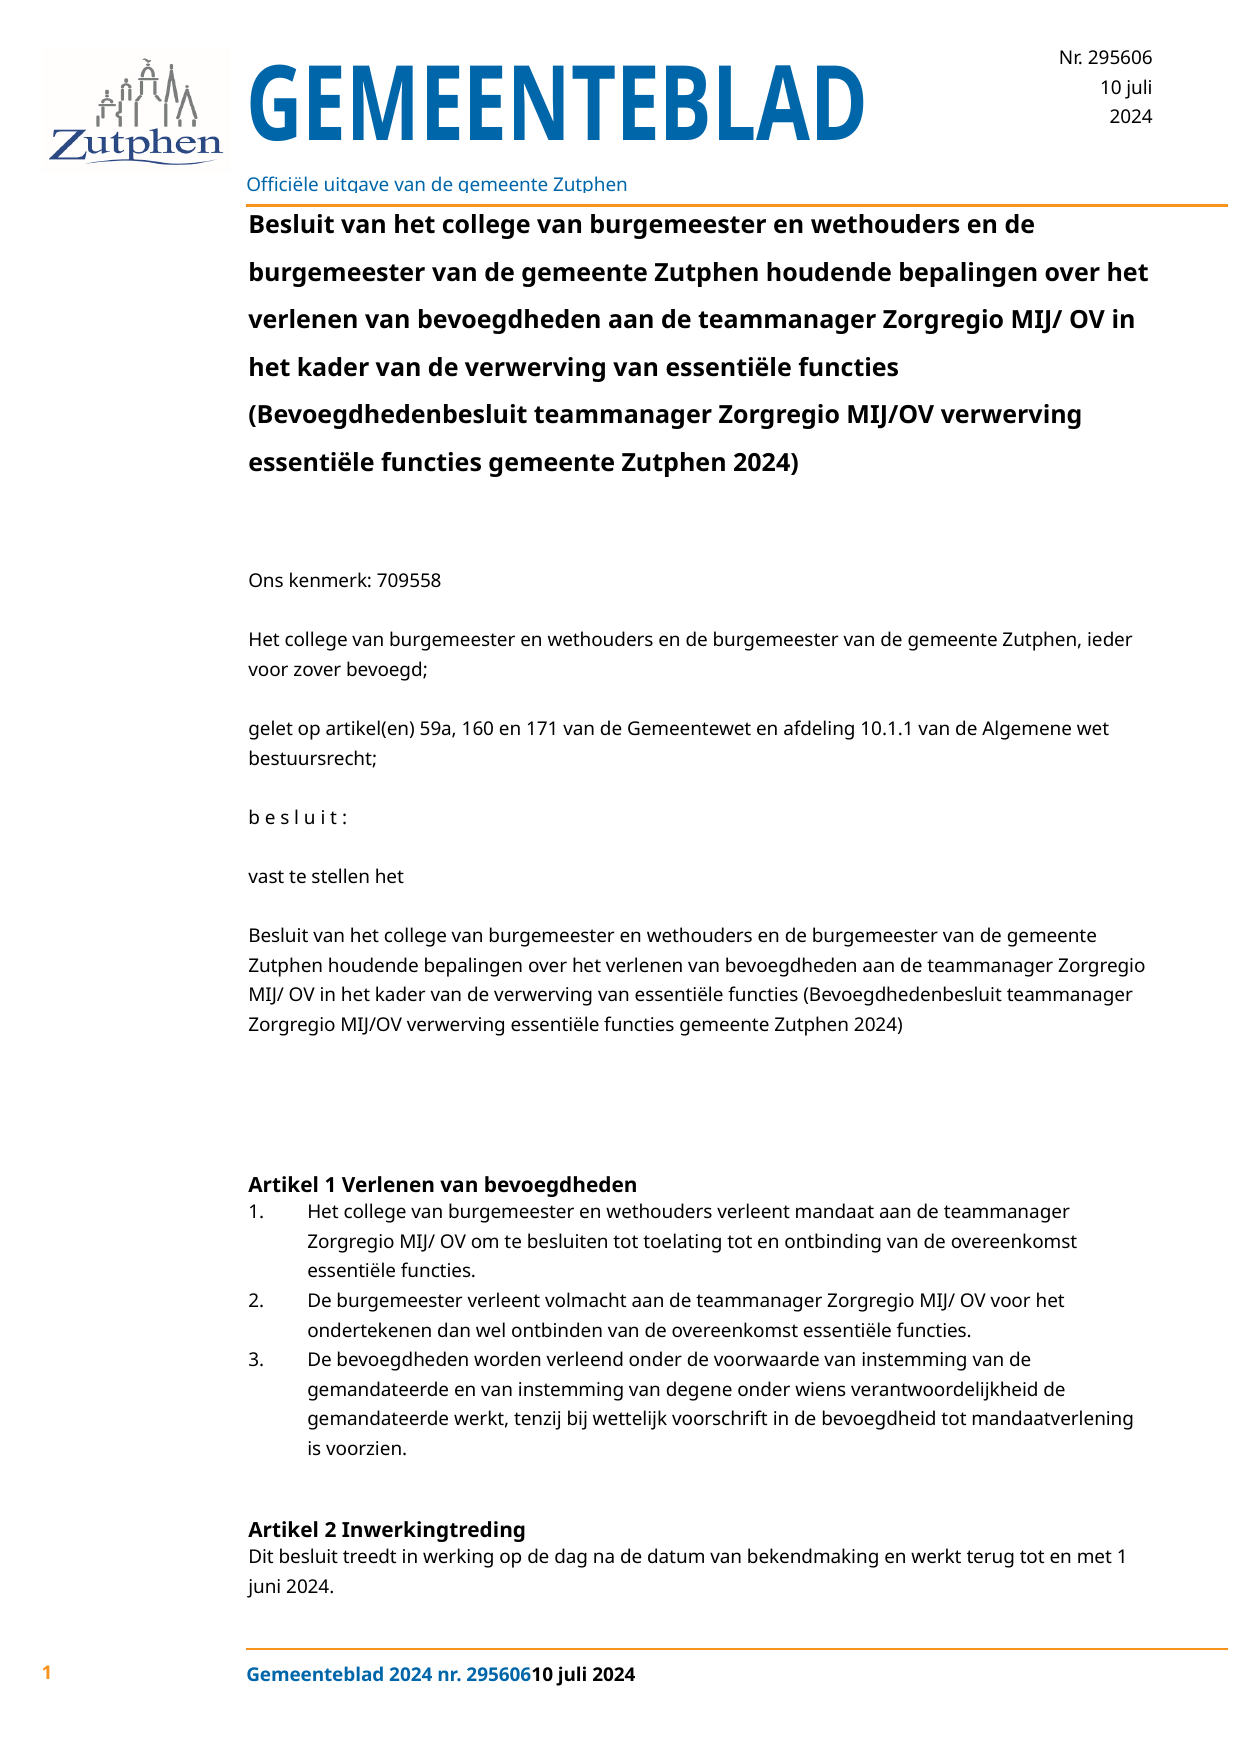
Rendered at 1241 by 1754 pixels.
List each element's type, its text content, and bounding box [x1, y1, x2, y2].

text Artikel 1 Verlenen van bevoegdheden [248, 1170, 1152, 1198]
list De burgemeester verleent volmacht aan de teammanager Zorgregio MIJ/ OV voor het ondertekenen dan wel ontbinden van de overeenkomst essentiële functies. [248, 1287, 1152, 1343]
list De bevoegdheden worden verleend onder de voorwaarde van instemming van de gemandateerde en van instemming van degene onder wiens verantwoordelijkheid de gemandateerde werkt, tenzij bij wettelijk voorschrift in de bevoegdheid tot mandaatverlening is voorzien. [248, 1346, 1152, 1461]
text Het college van burgemeester en wethouders en de burgemeester van de gemeente Zutphen, ieder voor zover bevoegd; [248, 627, 1152, 682]
text Ons kenmerk: 709558 [248, 567, 1152, 593]
text b e s l u i t : [248, 804, 1152, 830]
picture [41, 47, 231, 172]
text Dit besluit treedt in werking op de dag na de datum van bekendmaking en werkt terug tot en met 1 juni 2024. [248, 1544, 1152, 1599]
text Besluit van het college van burgemeester en wethouders en de burgemeester van de gemeente Zutphen houdende bepalingen over het verlenen van bevoegdheden aan de teammanager Zorgregio MIJ/ OV in het kader van de verwerving van essentiële functies (Bevoegdhedenbesluit teammanager Zorgregio MIJ/OV verwerving essentiële functies gemeente Zutphen 2024) [248, 207, 1152, 479]
text Besluit van het college van burgemeester en wethouders en de burgemeester van de gemeente Zutphen houdende bepalingen over het verlenen van bevoegdheden aan de teammanager Zorgregio MIJ/ OV in het kader van de verwerving van essentiële functies (Bevoegdhedenbesluit teammanager Zorgregio MIJ/OV verwerving essentiële functies gemeente Zutphen 2024) [248, 922, 1152, 1037]
text vast te stellen het [248, 863, 1152, 889]
list Het college van burgemeester en wethouders verleent mandaat aan de teammanager Zorgregio MIJ/ OV om te besluiten tot toelating tot en ontbinding van de overeenkomst essentiële functies. [248, 1198, 1152, 1283]
text Artikel 2 Inwerkingtreding [248, 1515, 1152, 1544]
text gelet op artikel(en) 59a, 160 en 171 van de Gemeentewet en afdeling 10.1.1 van de Algemene wet bestuursrecht; [248, 715, 1152, 771]
